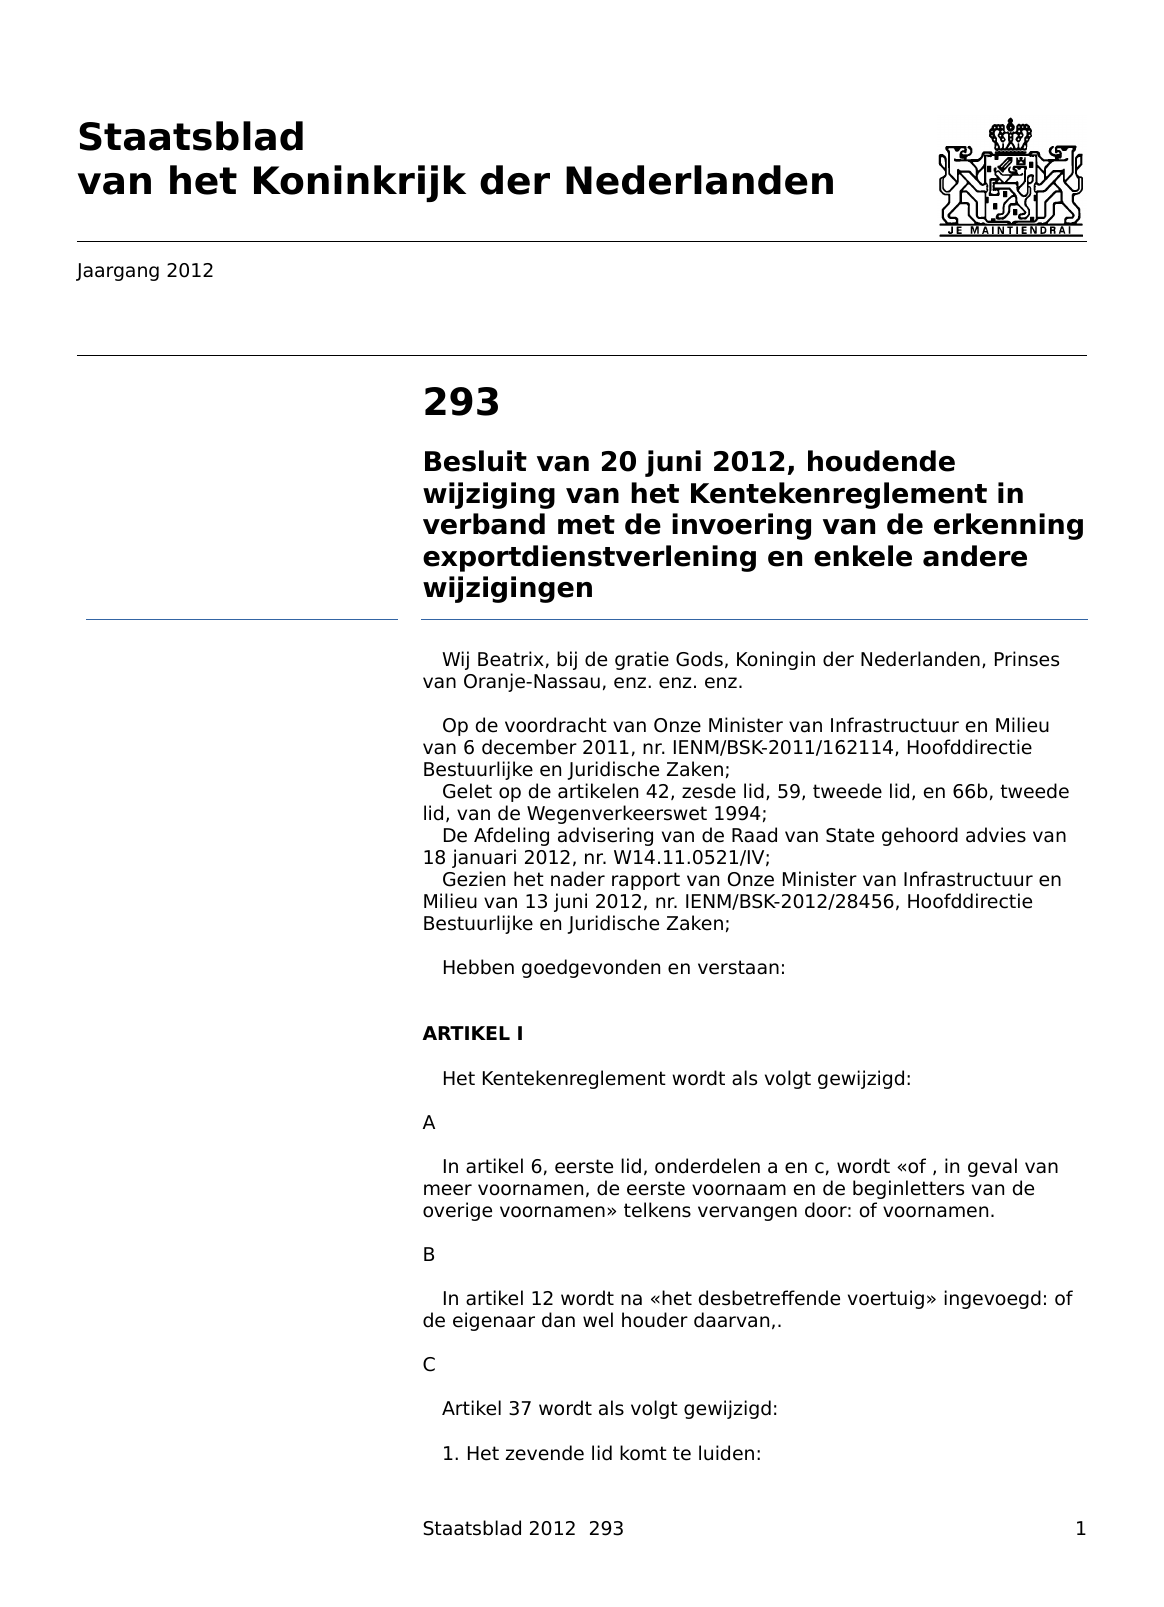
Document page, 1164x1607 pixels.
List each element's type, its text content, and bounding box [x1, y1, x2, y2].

text A [422, 1112, 1087, 1133]
text Het Kentekenreglement wordt als volgt gewijzigd: [422, 1067, 1087, 1089]
text Op de voordracht van Onze Minister van Infrastructuur en Milieu van 6 december 2011, nr. IENM/BSK-2011/162114, Hoofddirectie Bestuurlijke en Juridische Zaken; [422, 715, 1087, 781]
picture [936, 115, 1087, 240]
subtitle 293 [422, 381, 1087, 424]
subtitle ARTIKEL I [422, 1023, 1087, 1045]
text Besluit van 20 juni 2012, houdende wijziging van het Kentekenreglement in verband met de invoering van de erkenning exportdienstverlening en enkele andere wijzigingen [422, 447, 1087, 604]
text Artikel 37 wordt als volgt gewijzigd: [422, 1398, 1087, 1420]
text 1. Het zevende lid komt te luiden: [422, 1442, 1087, 1464]
text De Afdeling advisering van de Raad van State gehoord advies van 18 januari 2012, nr. W14.11.0521/IV; [422, 825, 1087, 869]
text B [422, 1244, 1087, 1266]
text Wij Beatrix, bij de gratie Gods, Koningin der Nederlanden, Prinses van Oranje-Nassau, enz. enz. enz. [422, 649, 1087, 693]
text In artikel 12 wordt na «het desbetreffende voertuig» ingevoegd: of de eigenaar dan wel houder daarvan,. [422, 1288, 1087, 1332]
text In artikel 6, eerste lid, onderdelen a en c, wordt «of , in geval van meer voornamen, de eerste voornaam en de beginletters van de overige voornamen» telkens vervangen door: of voornamen. [422, 1156, 1087, 1222]
table_header Staatsblad van het Koninkrijk der Nederlanden [77, 100, 886, 241]
text Gezien het nader rapport van Onze Minister van Infrastructuur en Milieu van 13 juni 2012, nr. IENM/BSK-2012/28456, Hoofddirectie Bestuurlijke en Juridische Zaken; [422, 869, 1087, 935]
text Gelet op de artikelen 42, zesde lid, 59, tweede lid, en 66b, tweede lid, van de Wegenverkeerswet 1994; [422, 781, 1087, 825]
table_cell Jaargang 2012 [77, 242, 1087, 355]
text C [422, 1354, 1087, 1376]
text Hebben goedgevonden en verstaan: [422, 957, 1087, 979]
table_header [886, 100, 1087, 241]
